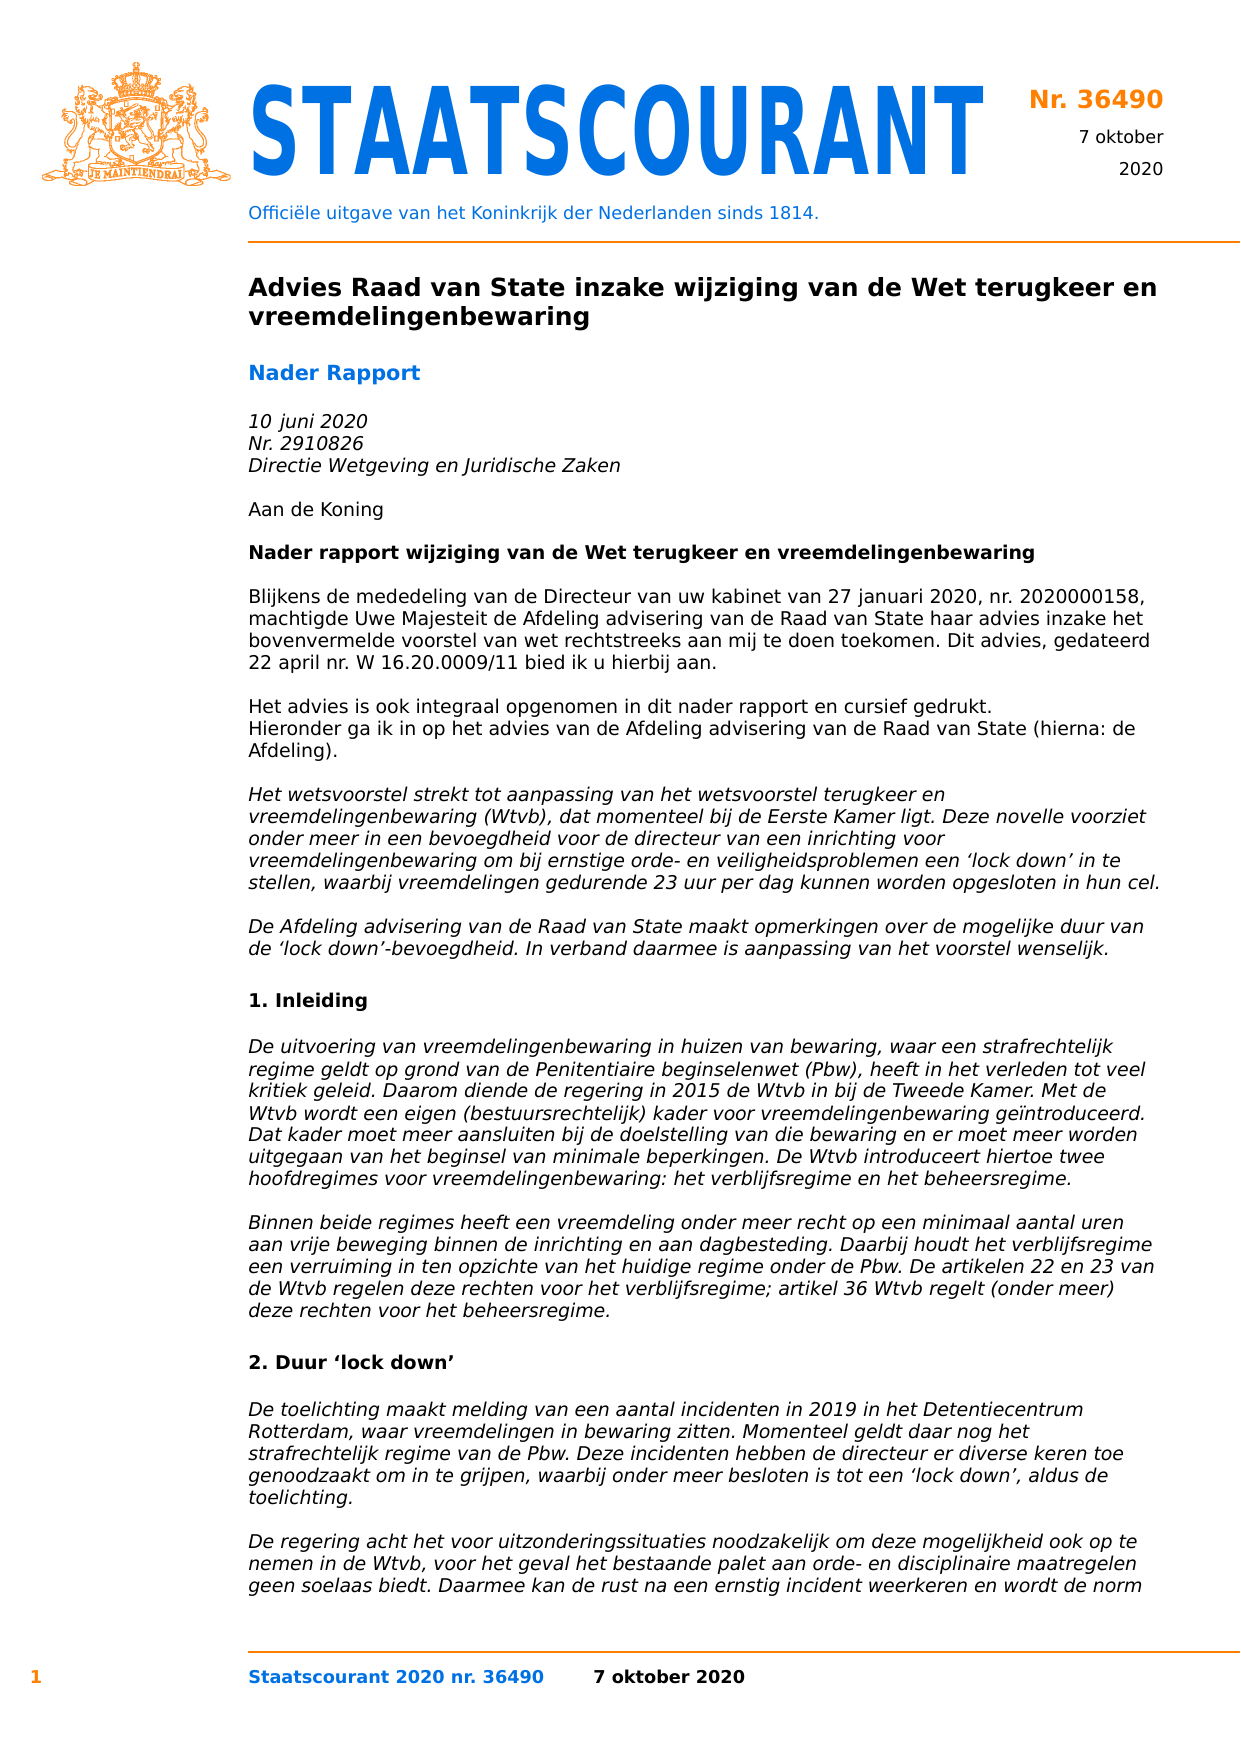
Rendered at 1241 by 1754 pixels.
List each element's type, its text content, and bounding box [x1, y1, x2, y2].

text Nr. 2910826 [248, 433, 1163, 454]
text De uitvoering van vreemdelingenbewaring in huizen van bewaring, waar een strafrechtelijk regime geldt op grond van de Penitentiaire beginselenwet (Pbw), heeft in het verleden tot veel kritiek geleid. Daarom diende de regering in 2015 de Wtvb in bij de Tweede Kamer. Met de Wtvb wordt een eigen (bestuursrechtelijk) kader voor vreemdelingenbewaring geïntroduceerd. Dat kader moet meer aansluiten bij de doelstelling van die bewaring en er moet meer worden uitgegaan van het beginsel van minimale beperkingen. De Wtvb introduceert hiertoe twee hoofdregimes voor vreemdelingenbewaring: het verblijfsregime en het beheersregime. [248, 1036, 1163, 1190]
text 10 juni 2020 [248, 411, 1163, 433]
text Hieronder ga ik in op het advies van de Afdeling advisering van de Raad van State (hierna: de Afdeling). [248, 718, 1163, 762]
text Aan de Koning [248, 498, 1163, 520]
picture [41, 62, 231, 186]
text Blijkens de mededeling van de Directeur van uw kabinet van 27 januari 2020, nr. 2020000158, machtigde Uwe Majesteit de Afdeling advisering van de Raad van State haar advies inzake het bovenvermelde voorstel van wet rechtstreeks aan mij te doen toekomen. Dit advies, gedateerd 22 april nr. W 16.20.0009/11 bied ik u hierbij aan. [248, 586, 1163, 674]
table_cell 2020 [998, 153, 1240, 203]
table_header [25, 62, 248, 241]
text De regering acht het voor uitzonderingssituaties noodzakelijk om deze mogelijkheid ook op te nemen in de Wtvb, voor het geval het bestaande palet aan orde- en disciplinaire maatregelen geen soelaas biedt. Daarmee kan de rust na een ernstig incident weerkeren en wordt de norm [248, 1531, 1163, 1597]
table_cell 7 oktober [998, 121, 1240, 153]
table_header STAATSCOURANT [248, 62, 998, 203]
text Nader rapport wijziging van de Wet terugkeer en vreemdelingenbewaring [248, 542, 1163, 564]
text Directie Wetgeving en Juridische Zaken [248, 454, 1163, 477]
table_header Nr. 36490 [998, 62, 1240, 121]
subtitle 2. Duur ‘lock down’ [248, 1352, 1163, 1374]
subtitle 1. Inleiding [248, 989, 1163, 1011]
text Het advies is ook integraal opgenomen in dit nader rapport en cursief gedrukt. [248, 696, 1163, 718]
text Het wetsvoorstel strekt tot aanpassing van het wetsvoorstel terugkeer en vreemdelingenbewaring (Wtvb), dat momenteel bij de Eerste Kamer ligt. Deze novelle voorziet onder meer in een bevoegdheid voor de directeur van een inrichting voor vreemdelingenbewaring om bij ernstige orde- en veiligheidsproblemen een ‘lock down’ in te stellen, waarbij vreemdelingen gedurende 23 uur per dag kunnen worden opgesloten in hun cel. [248, 784, 1163, 894]
text Binnen beide regimes heeft een vreemdeling onder meer recht op een minimaal aantal uren aan vrije beweging binnen de inrichting en aan dagbesteding. Daarbij houdt het verblijfsregime een verruiming in ten opzichte van het huidige regime onder de Pbw. De artikelen 22 en 23 van de Wtvb regelen deze rechten voor het verblijfsregime; artikel 36 Wtvb regelt (onder meer) deze rechten voor het beheersregime. [248, 1212, 1163, 1322]
text De Afdeling advisering van de Raad van State maakt opmerkingen over de mogelijke duur van de ‘lock down’-bevoegdheid. In verband daarmee is aanpassing van het voorstel wenselijk. [248, 916, 1163, 959]
table_cell Officiële uitgave van het Koninkrijk der Nederlanden sinds 1814. [248, 203, 1240, 241]
subtitle Advies Raad van State inzake wijziging van de Wet terugkeer en vreemdelingenbewaring [248, 273, 1163, 331]
text De toelichting maakt melding van een aantal incidenten in 2019 in het Detentiecentrum Rotterdam, waar vreemdelingen in bewaring zitten. Momenteel geldt daar nog het strafrechtelijk regime van de Pbw. Deze incidenten hebben de directeur er diverse keren toe genoodzaakt om in te grijpen, waarbij onder meer besloten is tot een ‘lock down’, aldus de toelichting. [248, 1399, 1163, 1509]
subtitle Nader Rapport [248, 361, 1163, 386]
